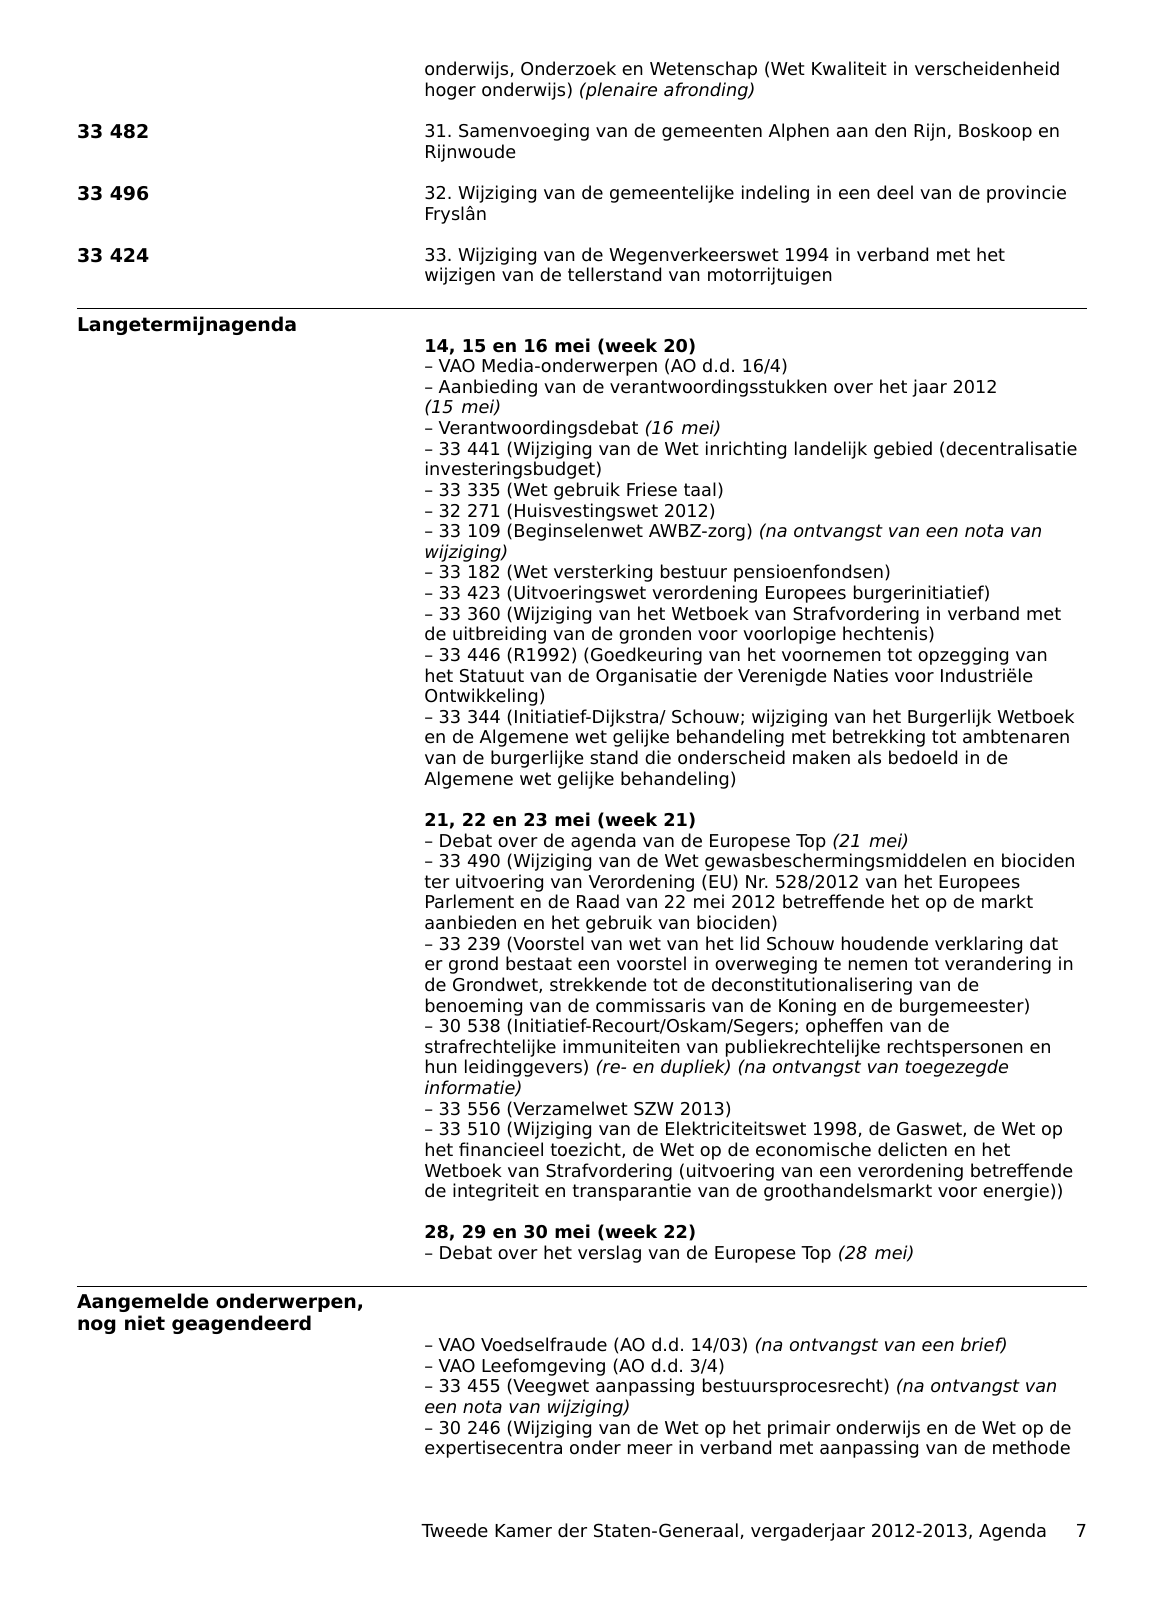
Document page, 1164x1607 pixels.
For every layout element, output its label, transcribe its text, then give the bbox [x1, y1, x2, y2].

table_cell [401, 418, 418, 439]
table_cell [77, 1243, 401, 1264]
table_cell 31. Samenvoeging van de gemeenten Alphen aan den Rijn, Boskoop en Rijnwoude [418, 121, 1087, 162]
table_cell [77, 100, 401, 121]
table_cell [418, 789, 1087, 810]
table_cell [77, 1335, 401, 1356]
table_cell [401, 1099, 418, 1119]
table_cell [77, 336, 401, 356]
table_cell 33. Wijziging van de Wegenverkeerswet 1994 in verband met het wijzigen van de tellerstand van motorrijtuigen [418, 245, 1087, 286]
table_cell [401, 480, 418, 501]
table_cell [77, 583, 401, 604]
table_cell [401, 1223, 418, 1243]
table_cell [77, 418, 401, 439]
table_cell [418, 224, 1087, 245]
table_header [418, 309, 1087, 336]
table_cell [77, 604, 401, 645]
table_cell [401, 183, 418, 224]
table_cell – 33 182 (Wet versterking bestuur pensioenfondsen) [418, 563, 1087, 583]
table_cell 33 496 [77, 183, 401, 224]
table_cell [401, 645, 418, 707]
table_cell – 33 344 (Initiatief-Dijkstra/ Schouw; wijziging van het Burgerlijk Wetboek en de Algemene wet gelijke behandeling met betrekking tot ambtenaren van de burgerlijke stand die onderscheid maken als bedoeld in de Algemene wet gelijke behandeling) [418, 707, 1087, 789]
table_cell [77, 162, 401, 183]
table_cell [401, 162, 418, 183]
table_cell [401, 1016, 418, 1099]
table_header [418, 1287, 1087, 1335]
table_cell – Debat over het verslag van de Europese Top (28 mei) [418, 1243, 1087, 1264]
table_cell [401, 851, 418, 934]
table_cell [77, 563, 401, 583]
table_cell – 30 538 (Initiatief-Recourt/Oskam/Segers; opheffen van de strafrechtelijke immuniteiten van publiekrechtelijke rechtspersonen en hun leidinggevers) (re- en dupliek) (na ontvangst van toegezegde informatie) [418, 1016, 1087, 1099]
table_cell [77, 831, 401, 851]
table_cell [418, 100, 1087, 121]
table_cell [401, 224, 418, 245]
table_cell [401, 439, 418, 480]
table_cell [77, 224, 401, 245]
table_cell [401, 121, 418, 162]
table_cell [401, 245, 418, 286]
table_cell [77, 439, 401, 480]
table_cell 33 424 [77, 245, 401, 286]
table_cell – 33 423 (Uitvoeringswet verordening Europees burgerinitiatief) [418, 583, 1087, 604]
table_cell [401, 356, 418, 377]
table_cell [77, 59, 401, 100]
table_cell [401, 1202, 418, 1222]
table_cell – 33 490 (Wijziging van de Wet gewasbeschermingsmiddelen en biociden ter uitvoering van Verordening (EU) Nr. 528/2012 van het Europees Parlement en de Raad van 22 mei 2012 betreffende het op de markt aanbieden en het gebruik van biociden) [418, 851, 1087, 934]
table_cell [77, 480, 401, 501]
table_cell [77, 501, 401, 521]
table_cell – 33 510 (Wijziging van de Elektriciteitswet 1998, de Gaswet, de Wet op het financieel toezicht, de Wet op de economische delicten en het Wetboek van Strafvordering (uitvoering van een verordening betreffende de integriteit en transparantie van de groothandelsmarkt voor energie)) [418, 1119, 1087, 1202]
table_cell – 30 246 (Wijziging van de Wet op het primair onderwijs en de Wet op de expertisecentra onder meer in verband met aanpassing van de methode [418, 1418, 1087, 1459]
table_cell [401, 604, 418, 645]
table_cell [77, 377, 401, 418]
table_cell [77, 1202, 401, 1222]
table_cell – 33 239 (Voorstel van wet van het lid Schouw houdende verklaring dat er grond bestaat een voorstel in overweging te nemen tot verandering in de Grondwet, strekkende tot de deconstitutionalisering van de benoeming van de commissaris van de Koning en de burgemeester) [418, 934, 1087, 1016]
table_cell [418, 162, 1087, 183]
table_cell [77, 1016, 401, 1099]
table_cell [401, 583, 418, 604]
table_cell [401, 934, 418, 1016]
table_cell [401, 1376, 418, 1418]
table_cell [401, 1243, 418, 1264]
table_cell – 33 446 (R1992) (Goedkeuring van het voornemen tot opzegging van het Statuut van de Organisatie der Verenigde Naties voor Industriële Ontwikkeling) [418, 645, 1087, 707]
table_cell [77, 851, 401, 934]
table_header Langetermijnagenda [77, 309, 401, 336]
table_cell – 33 360 (Wijziging van het Wetboek van Strafvordering in verband met de uitbreiding van de gronden voor voorlopige hechtenis) [418, 604, 1087, 645]
table_cell [77, 789, 401, 810]
table_cell [401, 563, 418, 583]
table_cell 14, 15 en 16 mei (week 20) [418, 336, 1087, 356]
table_cell [401, 336, 418, 356]
table_cell – Debat over de agenda van de Europese Top (21 mei) [418, 831, 1087, 851]
table_cell [401, 1418, 418, 1459]
table_cell 33 482 [77, 121, 401, 162]
table_cell 21, 22 en 23 mei (week 21) [418, 810, 1087, 831]
table_cell [77, 810, 401, 831]
table_cell [401, 100, 418, 121]
table_cell 32. Wijziging van de gemeentelijke indeling in een deel van de provincie Fryslân [418, 183, 1087, 224]
table_cell [77, 521, 401, 562]
table_cell [401, 521, 418, 562]
table_header [401, 1287, 418, 1335]
table_cell [77, 1356, 401, 1376]
table_cell – 33 455 (Veegwet aanpassing bestuursprocesrecht) (na ontvangst van een nota van wijziging) [418, 1376, 1087, 1418]
table_cell [77, 1376, 401, 1418]
table_cell [401, 501, 418, 521]
table_cell [401, 377, 418, 418]
table_cell [77, 645, 401, 707]
table_cell [77, 934, 401, 1016]
table_cell [77, 1099, 401, 1119]
table_cell [418, 1202, 1087, 1222]
table_cell – 33 109 (Beginselenwet AWBZ-zorg) (na ontvangst van een nota van wijziging) [418, 521, 1087, 562]
table_header [401, 309, 418, 336]
table_cell [401, 789, 418, 810]
table_cell – 32 271 (Huisvestingswet 2012) [418, 501, 1087, 521]
table_cell [401, 1356, 418, 1376]
table_cell – Verantwoordingsdebat (16 mei) [418, 418, 1087, 439]
table_cell – Aanbieding van de verantwoordingsstukken over het jaar 2012 (15 mei) [418, 377, 1087, 418]
table_cell [77, 1119, 401, 1202]
table_cell [77, 356, 401, 377]
table_cell onderwijs, Onderzoek en Wetenschap (Wet Kwaliteit in verscheidenheid hoger onderwijs) (plenaire afronding) [418, 59, 1087, 100]
table_cell [401, 1119, 418, 1202]
table_cell [401, 1335, 418, 1356]
table_cell – VAO Voedselfraude (AO d.d. 14/03) (na ontvangst van een brief) [418, 1335, 1087, 1356]
table_cell – 33 335 (Wet gebruik Friese taal) [418, 480, 1087, 501]
table_cell – 33 441 (Wijziging van de Wet inrichting landelijk gebied (decentralisatie investeringsbudget) [418, 439, 1087, 480]
table_cell [77, 707, 401, 789]
table_cell – 33 556 (Verzamelwet SZW 2013) [418, 1099, 1087, 1119]
table_header Aangemelde onderwerpen, nog niet geagendeerd [77, 1287, 401, 1335]
table_cell – VAO Leefomgeving (AO d.d. 3/4) [418, 1356, 1087, 1376]
table_cell [401, 810, 418, 831]
table_cell [401, 59, 418, 100]
table_cell [401, 831, 418, 851]
table_cell [77, 1418, 401, 1459]
table_cell – VAO Media-onderwerpen (AO d.d. 16/4) [418, 356, 1087, 377]
table_cell [77, 1223, 401, 1243]
table_cell [401, 707, 418, 789]
table_cell 28, 29 en 30 mei (week 22) [418, 1223, 1087, 1243]
